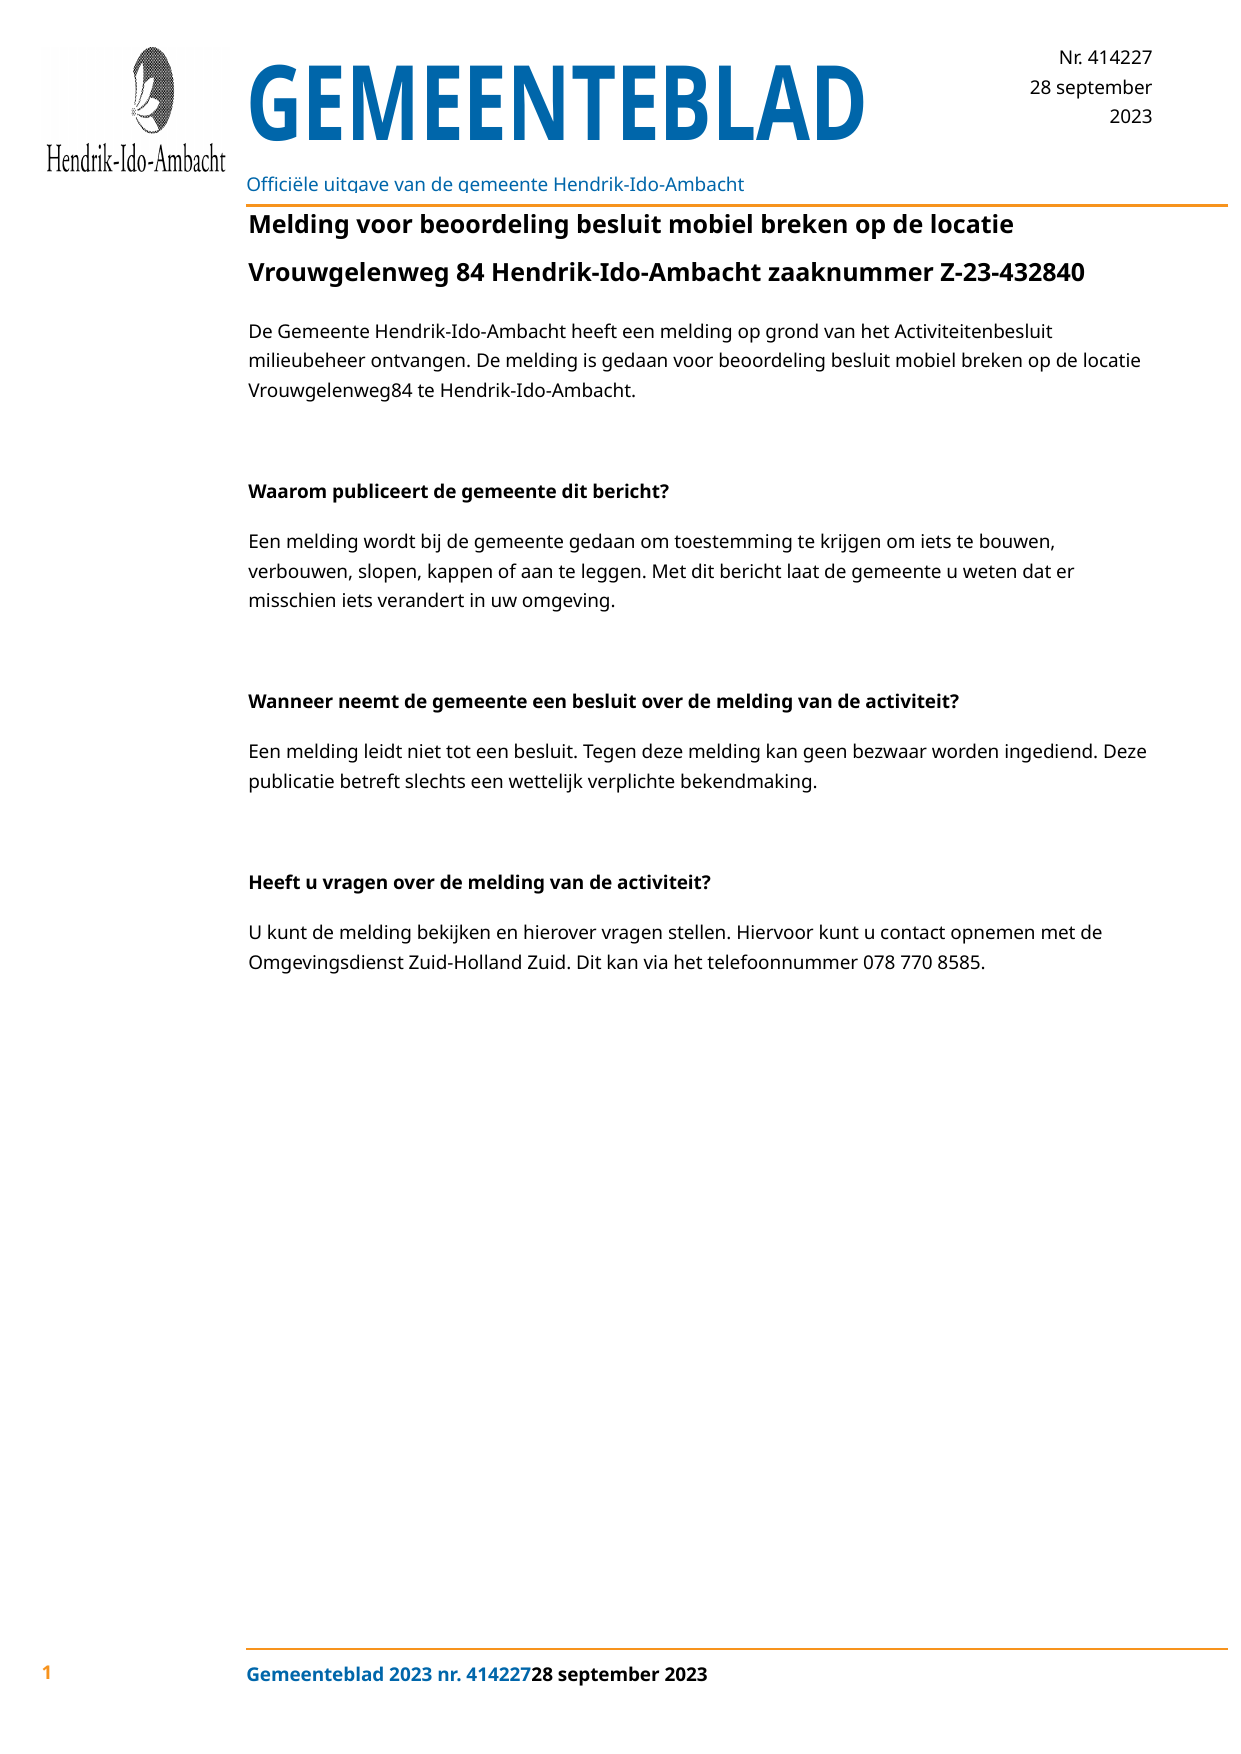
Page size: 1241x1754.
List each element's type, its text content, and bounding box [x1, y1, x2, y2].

text Een melding wordt bij de gemeente gedaan om toestemming te krijgen om iets te bouwen, verbouwen, slopen, kappen of aan te leggen. Met dit bericht laat de gemeente u weten dat er misschien iets verandert in uw omgeving. [248, 528, 1152, 613]
text U kunt de melding bekijken en hierover vragen stellen. Hiervoor kunt u contact opnemen met de Omgevingsdienst Zuid-Holland Zuid. Dit kan via het telefoonnummer 078 770 8585. [248, 919, 1152, 975]
picture [41, 47, 231, 172]
text Melding voor beoordeling besluit mobiel breken op de locatie Vrouwgelenweg 84 Hendrik-Ido-Ambacht zaaknummer Z-23-432840 [248, 207, 1152, 288]
text De Gemeente Hendrik-Ido-Ambacht heeft een melding op grond van het Activiteitenbesluit milieubeheer ontvangen. De melding is gedaan voor beoordeling besluit mobiel breken op de locatie Vrouwgelenweg84 te Hendrik-Ido-Ambacht. [248, 318, 1152, 403]
text Een melding leidt niet tot een besluit. Tegen deze melding kan geen bezwaar worden ingediend. Deze publicatie betreft slechts een wettelijk verplichte bekendmaking. [248, 739, 1152, 794]
text Wanneer neemt de gemeente een besluit over de melding van de activiteit? [248, 688, 1152, 714]
text Waarom publiceert de gemeente dit bericht? [248, 478, 1152, 504]
text Heeft u vragen over de melding van de activiteit? [248, 869, 1152, 895]
